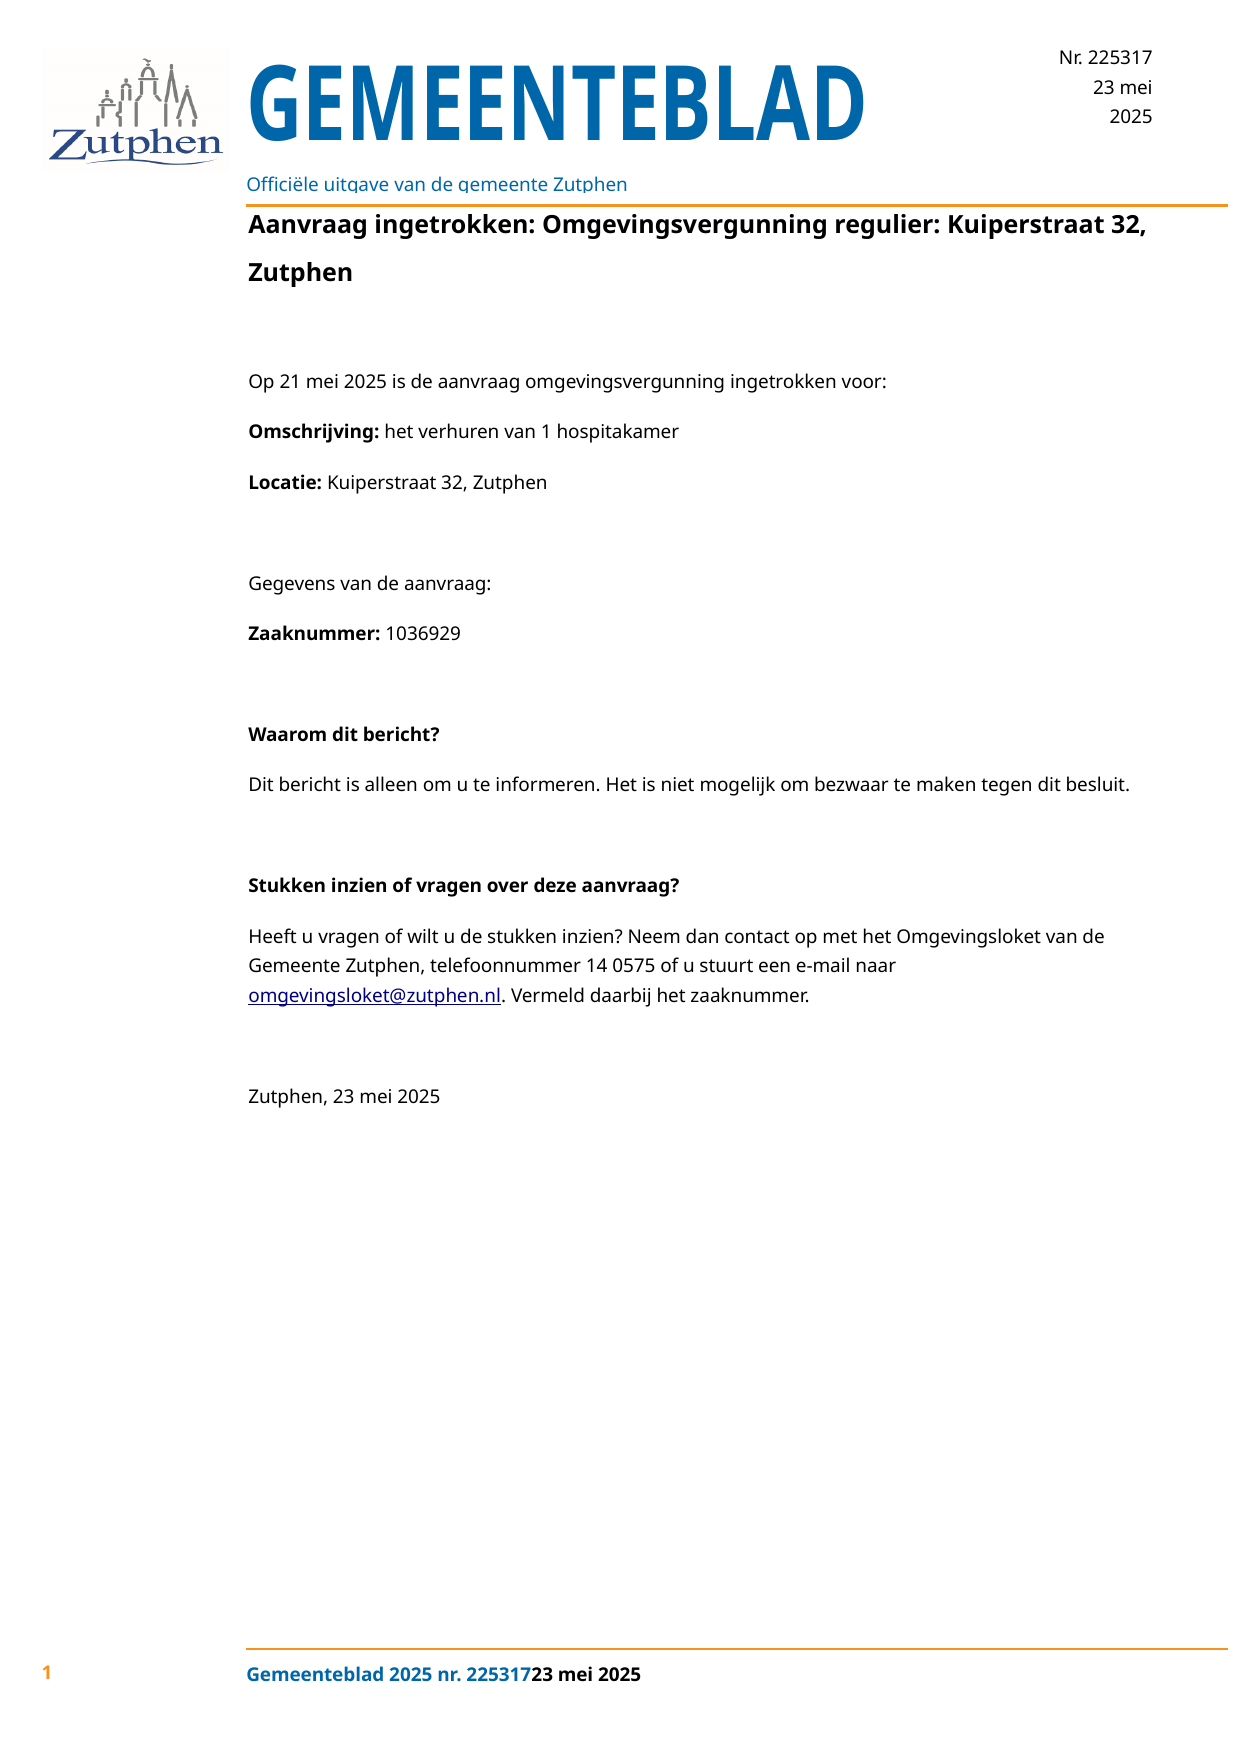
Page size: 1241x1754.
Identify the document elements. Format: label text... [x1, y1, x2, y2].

text Zaaknummer: 1036929 [248, 620, 1152, 646]
text Aanvraag ingetrokken: Omgevingsvergunning regulier: Kuiperstraat 32, Zutphen [248, 207, 1152, 288]
text Op 21 mei 2025 is de aanvraag omgevingsvergunning ingetrokken voor: [248, 368, 1152, 394]
text Stukken inzien of vragen over deze aanvraag? [248, 872, 1152, 898]
text Heeft u vragen of wilt u de stukken inzien? Neem dan contact op met het Omgevingsloket van de Gemeente Zutphen, telefoonnummer 14 0575 of u stuurt een e-mail naar omgevingsloket@zutphen.nl. Vermeld daarbij het zaaknummer. [248, 923, 1152, 1008]
text Omschrijving: het verhuren van 1 hospitakamer [248, 419, 1152, 444]
text Gegevens van de aanvraag: [248, 570, 1152, 596]
text Locatie: Kuiperstraat 32, Zutphen [248, 469, 1152, 495]
text Waarom dit bericht? [248, 721, 1152, 747]
picture [41, 47, 231, 172]
text Zutphen, 23 mei 2025 [248, 1083, 1152, 1109]
text Dit bericht is alleen om u te informeren. Het is niet mogelijk om bezwaar te maken tegen dit besluit. [248, 772, 1152, 797]
